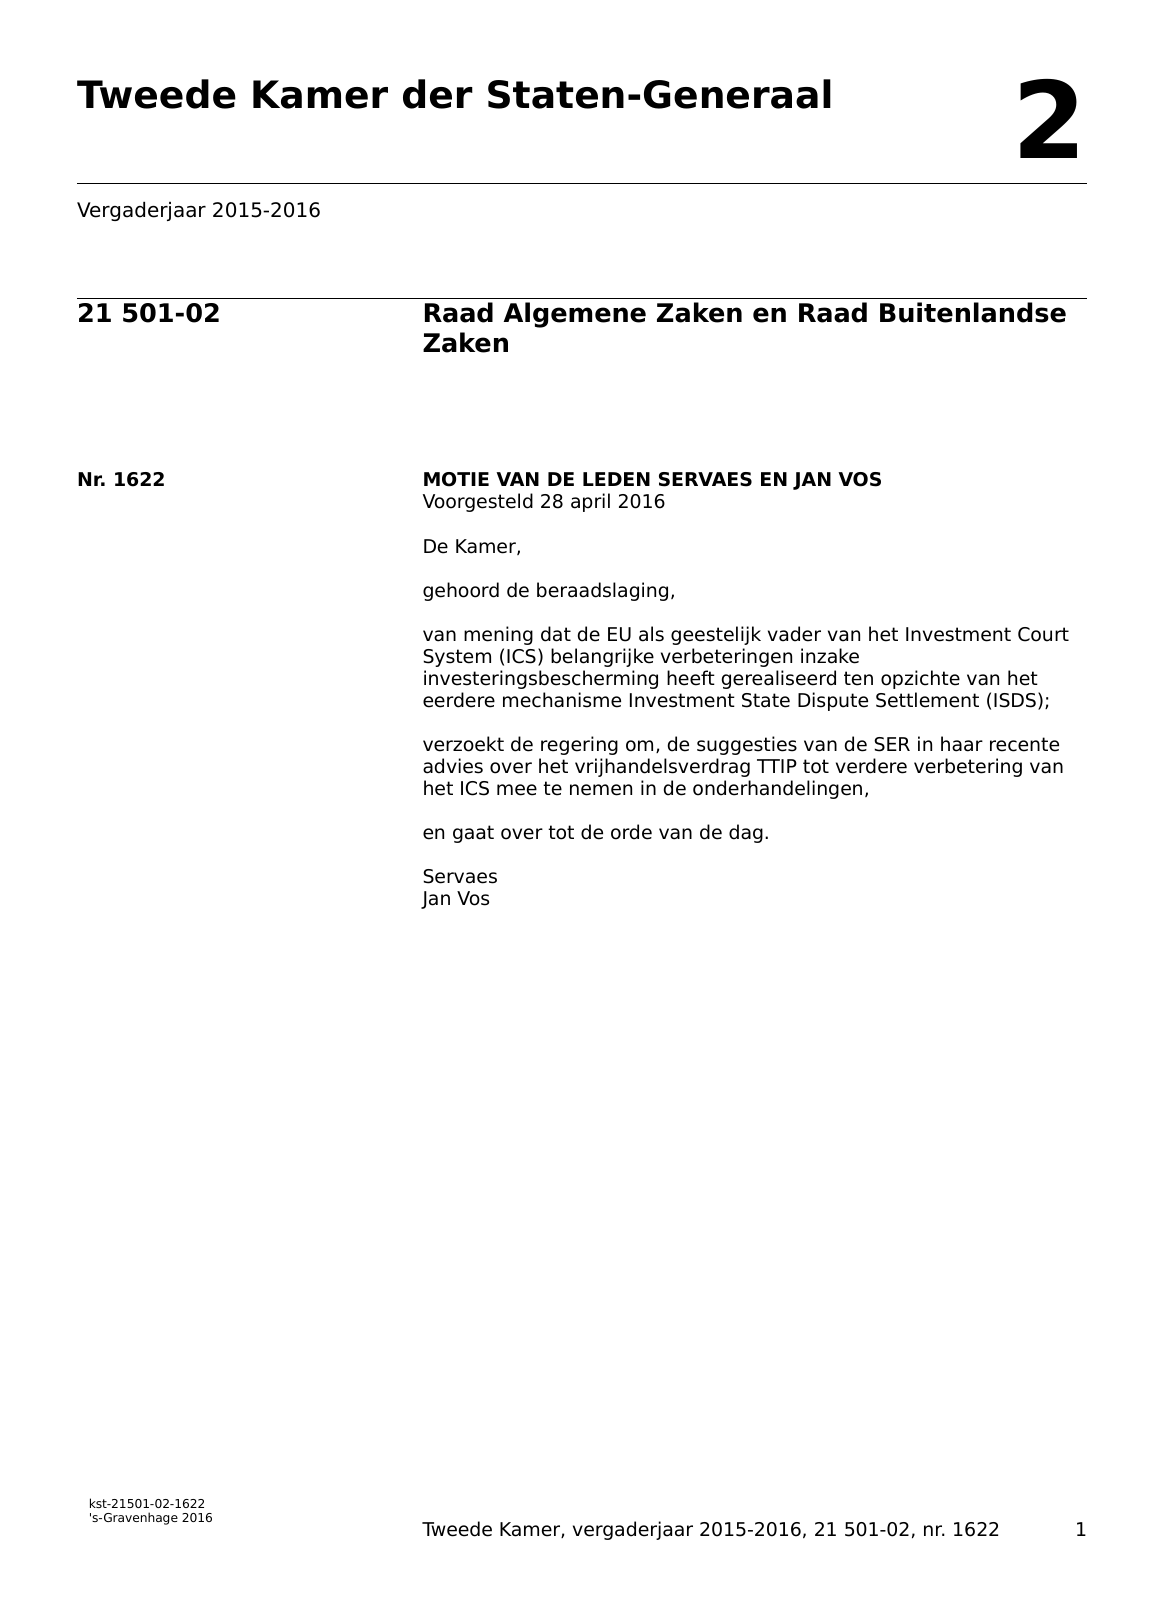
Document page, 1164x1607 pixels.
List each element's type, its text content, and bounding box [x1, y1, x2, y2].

text 's-Gravenhage 2016 [88, 1511, 323, 1525]
text en gaat over tot de orde van de dag. [422, 822, 1087, 844]
subtitle 21 501-02 Raad Algemene Zaken en Raad Buitenlandse Zaken [77, 299, 1087, 358]
text kst-21501-02-1622 [88, 1497, 323, 1511]
text Servaes [422, 866, 1087, 888]
text gehoord de beraadslaging, [422, 580, 1087, 602]
text verzoekt de regering om, de suggesties van de SER in haar recente advies over het vrijhandelsverdrag TTIP tot verdere verbetering van het ICS mee te nemen in de onderhandelingen, [422, 734, 1087, 800]
table_header Tweede Kamer der Staten-Generaal [77, 59, 886, 183]
text van mening dat de EU als geestelijk vader van het Investment Court System (ICS) belangrijke verbeteringen inzake investeringsbescherming heeft gerealiseerd ten opzichte van het eerdere mechanisme Investment State Dispute Settlement (ISDS); [422, 624, 1087, 712]
subtitle Nr. 1622 MOTIE VAN DE LEDEN SERVAES EN JAN VOS [77, 469, 1087, 491]
text De Kamer, [422, 536, 1087, 557]
text Voorgesteld 28 april 2016 [422, 491, 1087, 513]
table_cell Vergaderjaar 2015-2016 [77, 184, 1087, 298]
text Jan Vos [422, 888, 1087, 910]
table_header 2 [886, 59, 1087, 183]
